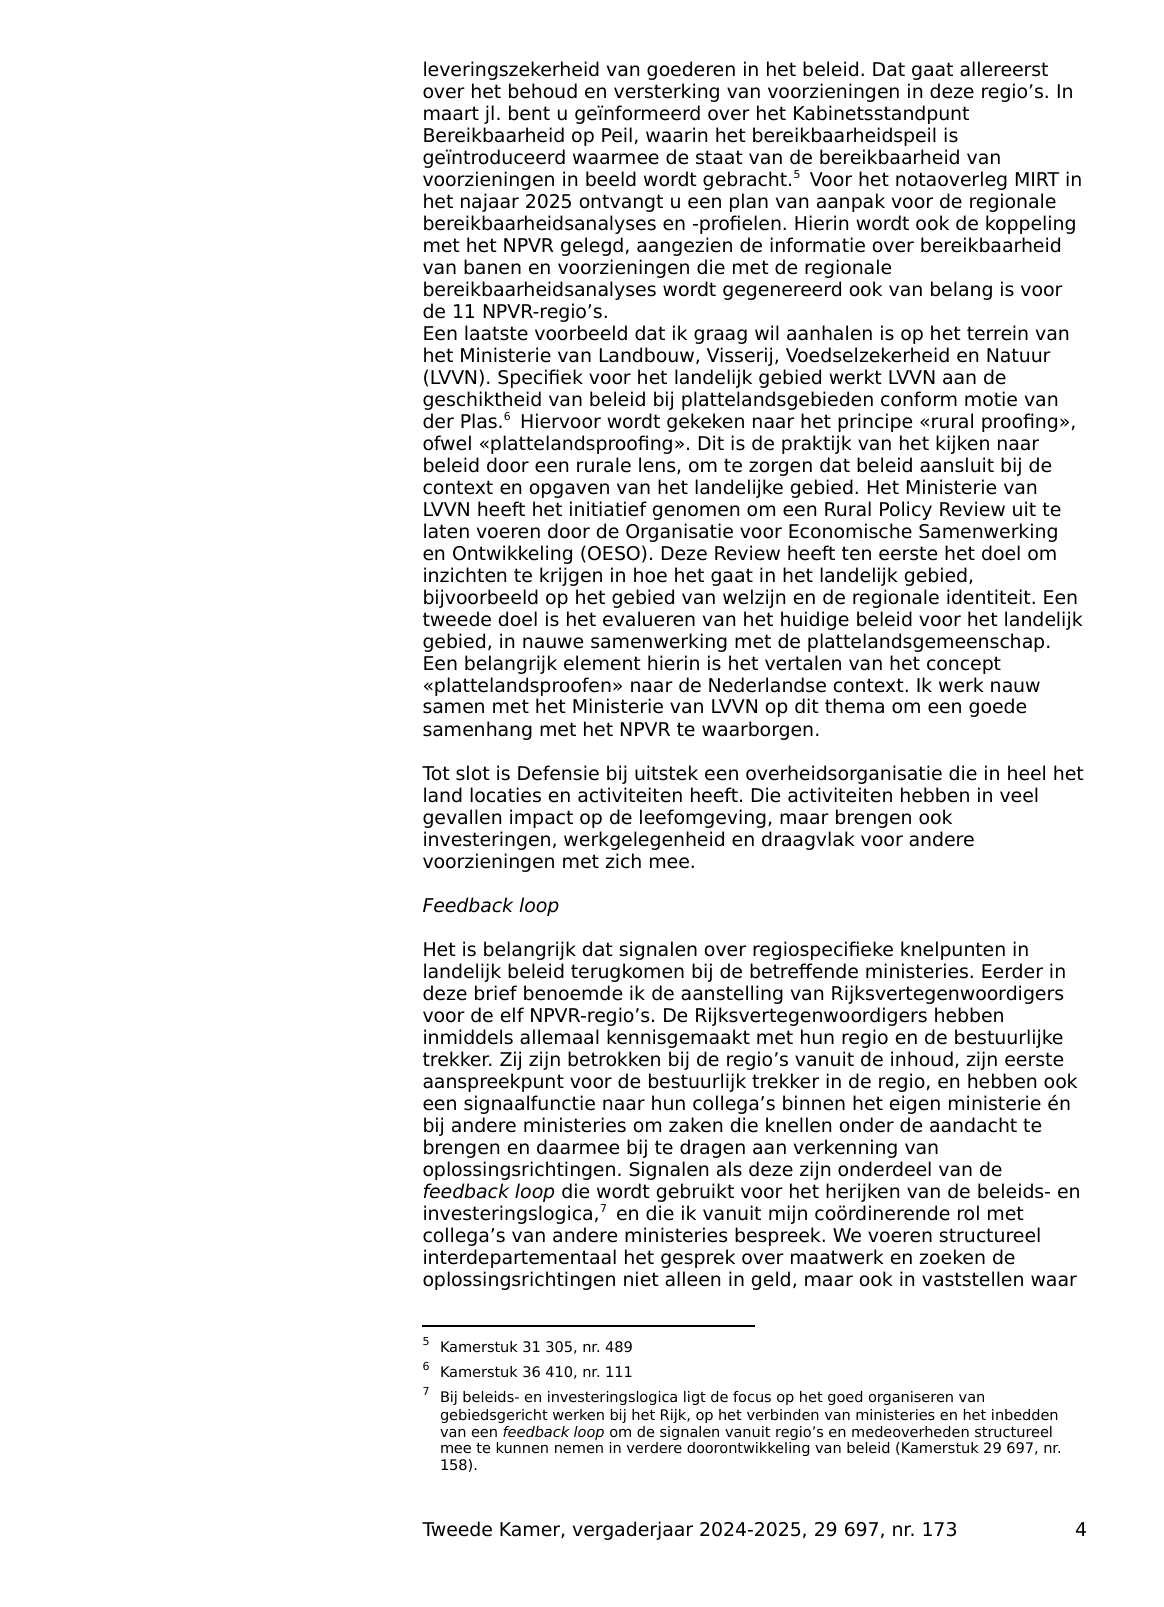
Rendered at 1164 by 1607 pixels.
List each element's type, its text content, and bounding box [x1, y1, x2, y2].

text Kamerstuk 31 305, nr. 489 [422, 1335, 1087, 1357]
text Bij beleids- en investeringslogica ligt de focus op het goed organiseren van gebiedsgericht werken bij het Rijk, op het verbinden van ministeries en het inbedden van een feedback loop om de signalen vanuit regio’s en medeoverheden structureel mee te kunnen nemen in verdere doorontwikkeling van beleid (Kamerstuk 29 697, nr. 158). [422, 1385, 1087, 1474]
text leveringszekerheid van goederen in het beleid. Dat gaat allereerst over het behoud en versterking van voorzieningen in deze regio’s. In maart jl. bent u geïnformeerd over het Kabinetsstandpunt Bereikbaarheid op Peil, waarin het bereikbaarheidspeil is geïntroduceerd waarmee de staat van de bereikbaarheid van voorzieningen in beeld wordt gebracht. Voor het notaoverleg MIRT in het najaar 2025 ontvangt u een plan van aanpak voor de regionale bereikbaarheidsanalyses en -profielen. Hierin wordt ook de koppeling met het NPVR gelegd, aangezien de informatie over bereikbaarheid van banen en voorzieningen die met de regionale bereikbaarheidsanalyses wordt gegenereerd ook van belang is voor de 11 NPVR-regio’s. [422, 59, 1087, 323]
subtitle Feedback loop [422, 895, 1087, 917]
text Tot slot is Defensie bij uitstek een overheidsorganisatie die in heel het land locaties en activiteiten heeft. Die activiteiten hebben in veel gevallen impact op de leefomgeving, maar brengen ook investeringen, werkgelegenheid en draagvlak voor andere voorzieningen met zich mee. [422, 763, 1087, 872]
text Een laatste voorbeeld dat ik graag wil aanhalen is op het terrein van het Ministerie van Landbouw, Visserij, Voedselzekerheid en Natuur (LVVN). Specifiek voor het landelijk gebied werkt LVVN aan de geschiktheid van beleid bij plattelandsgebieden conform motie van der Plas. Hiervoor wordt gekeken naar het principe «rural proofing», ofwel «plattelandsproofing». Dit is de praktijk van het kijken naar beleid door een rurale lens, om te zorgen dat beleid aansluit bij de context en opgaven van het landelijke gebied. Het Ministerie van LVVN heeft het initiatief genomen om een Rural Policy Review uit te laten voeren door de Organisatie voor Economische Samenwerking en Ontwikkeling (OESO). Deze Review heeft ten eerste het doel om inzichten te krijgen in hoe het gaat in het landelijk gebied, bijvoorbeeld op het gebied van welzijn en de regionale identiteit. Een tweede doel is het evalueren van het huidige beleid voor het landelijk gebied, in nauwe samenwerking met de plattelandsgemeenschap. Een belangrijk element hierin is het vertalen van het concept «plattelandsproofen» naar de Nederlandse context. Ik werk nauw samen met het Ministerie van LVVN op dit thema om een goede samenhang met het NPVR te waarborgen. [422, 323, 1087, 740]
text Kamerstuk 36 410, nr. 111 [422, 1360, 1087, 1382]
text Het is belangrijk dat signalen over regiospecifieke knelpunten in landelijk beleid terugkomen bij de betreffende ministeries. Eerder in deze brief benoemde ik de aanstelling van Rijksvertegenwoordigers voor de elf NPVR-regio’s. De Rijksvertegenwoordigers hebben inmiddels allemaal kennisgemaakt met hun regio en de bestuurlijke trekker. Zij zijn betrokken bij de regio’s vanuit de inhoud, zijn eerste aanspreekpunt voor de bestuurlijk trekker in de regio, en hebben ook een signaalfunctie naar hun collega’s binnen het eigen ministerie én bij andere ministeries om zaken die knellen onder de aandacht te brengen en daarmee bij te dragen aan verkenning van oplossingsrichtingen. Signalen als deze zijn onderdeel van de feedback loop die wordt gebruikt voor het herijken van de beleids- en investeringslogica, en die ik vanuit mijn coördinerende rol met collega’s van andere ministeries bespreek. We voeren structureel interdepartementaal het gesprek over maatwerk en zoeken de oplossingsrichtingen niet alleen in geld, maar ook in vaststellen waar [422, 939, 1087, 1291]
